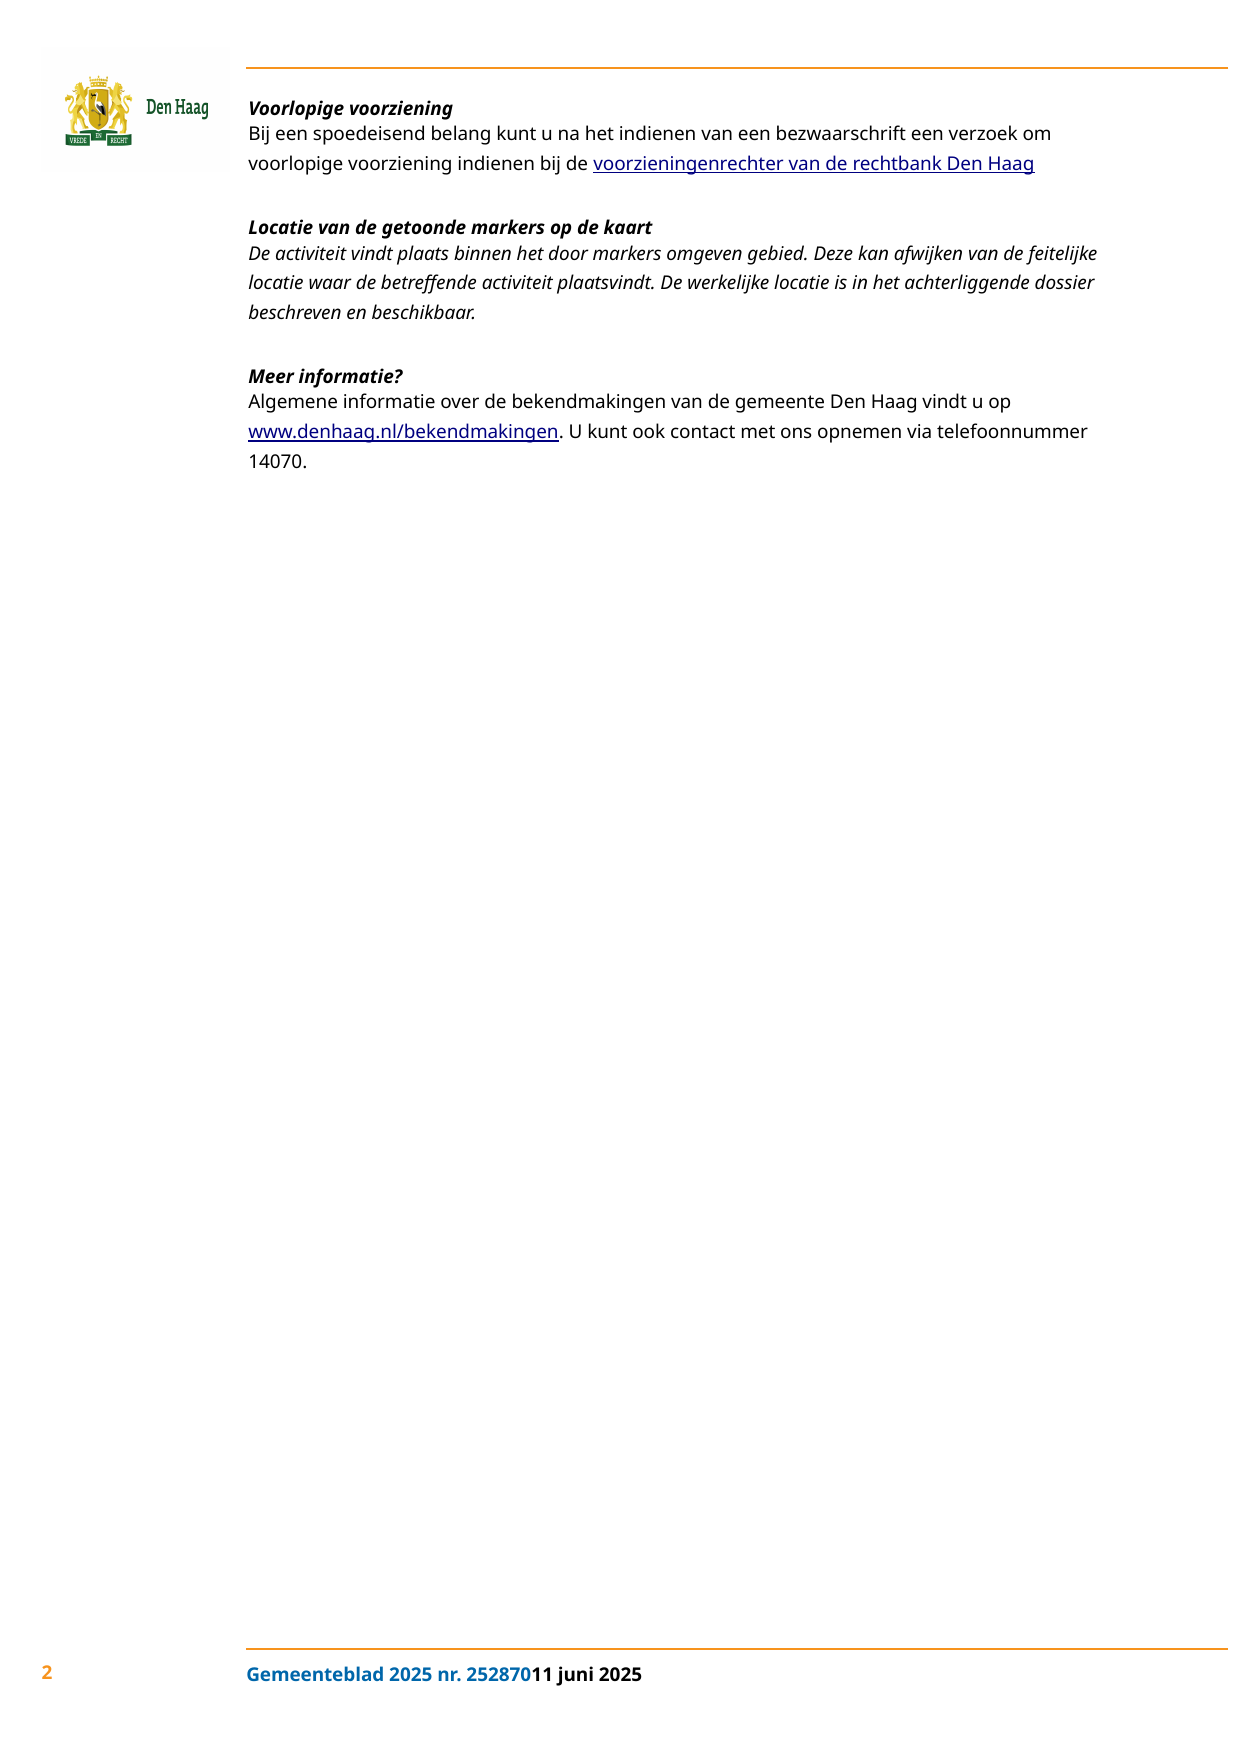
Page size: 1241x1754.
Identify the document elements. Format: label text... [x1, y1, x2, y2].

text Locatie van de getoonde markers op de kaart [248, 214, 1152, 240]
picture [41, 47, 231, 172]
text De activiteit vindt plaats binnen het door markers omgeven gebied. Deze kan afwijken van de feitelijke locatie waar de betreffende activiteit plaatsvindt. De werkelijke locatie is in het achterliggende dossier beschreven en beschikbaar. [248, 240, 1152, 325]
text Voorlopige voorziening [248, 95, 1152, 121]
text Meer informatie? [248, 363, 1152, 389]
text Bij een spoedeisend belang kunt u na het indienen van een bezwaarschrift een verzoek om voorlopige voorziening indienen bij de voorzieningenrechter van de rechtbank Den Haag [248, 121, 1152, 176]
text Algemene informatie over de bekendmakingen van de gemeente Den Haag vindt u op www.denhaag.nl/bekendmakingen. U kunt ook contact met ons opnemen via telefoonnummer 14070. [248, 389, 1152, 473]
